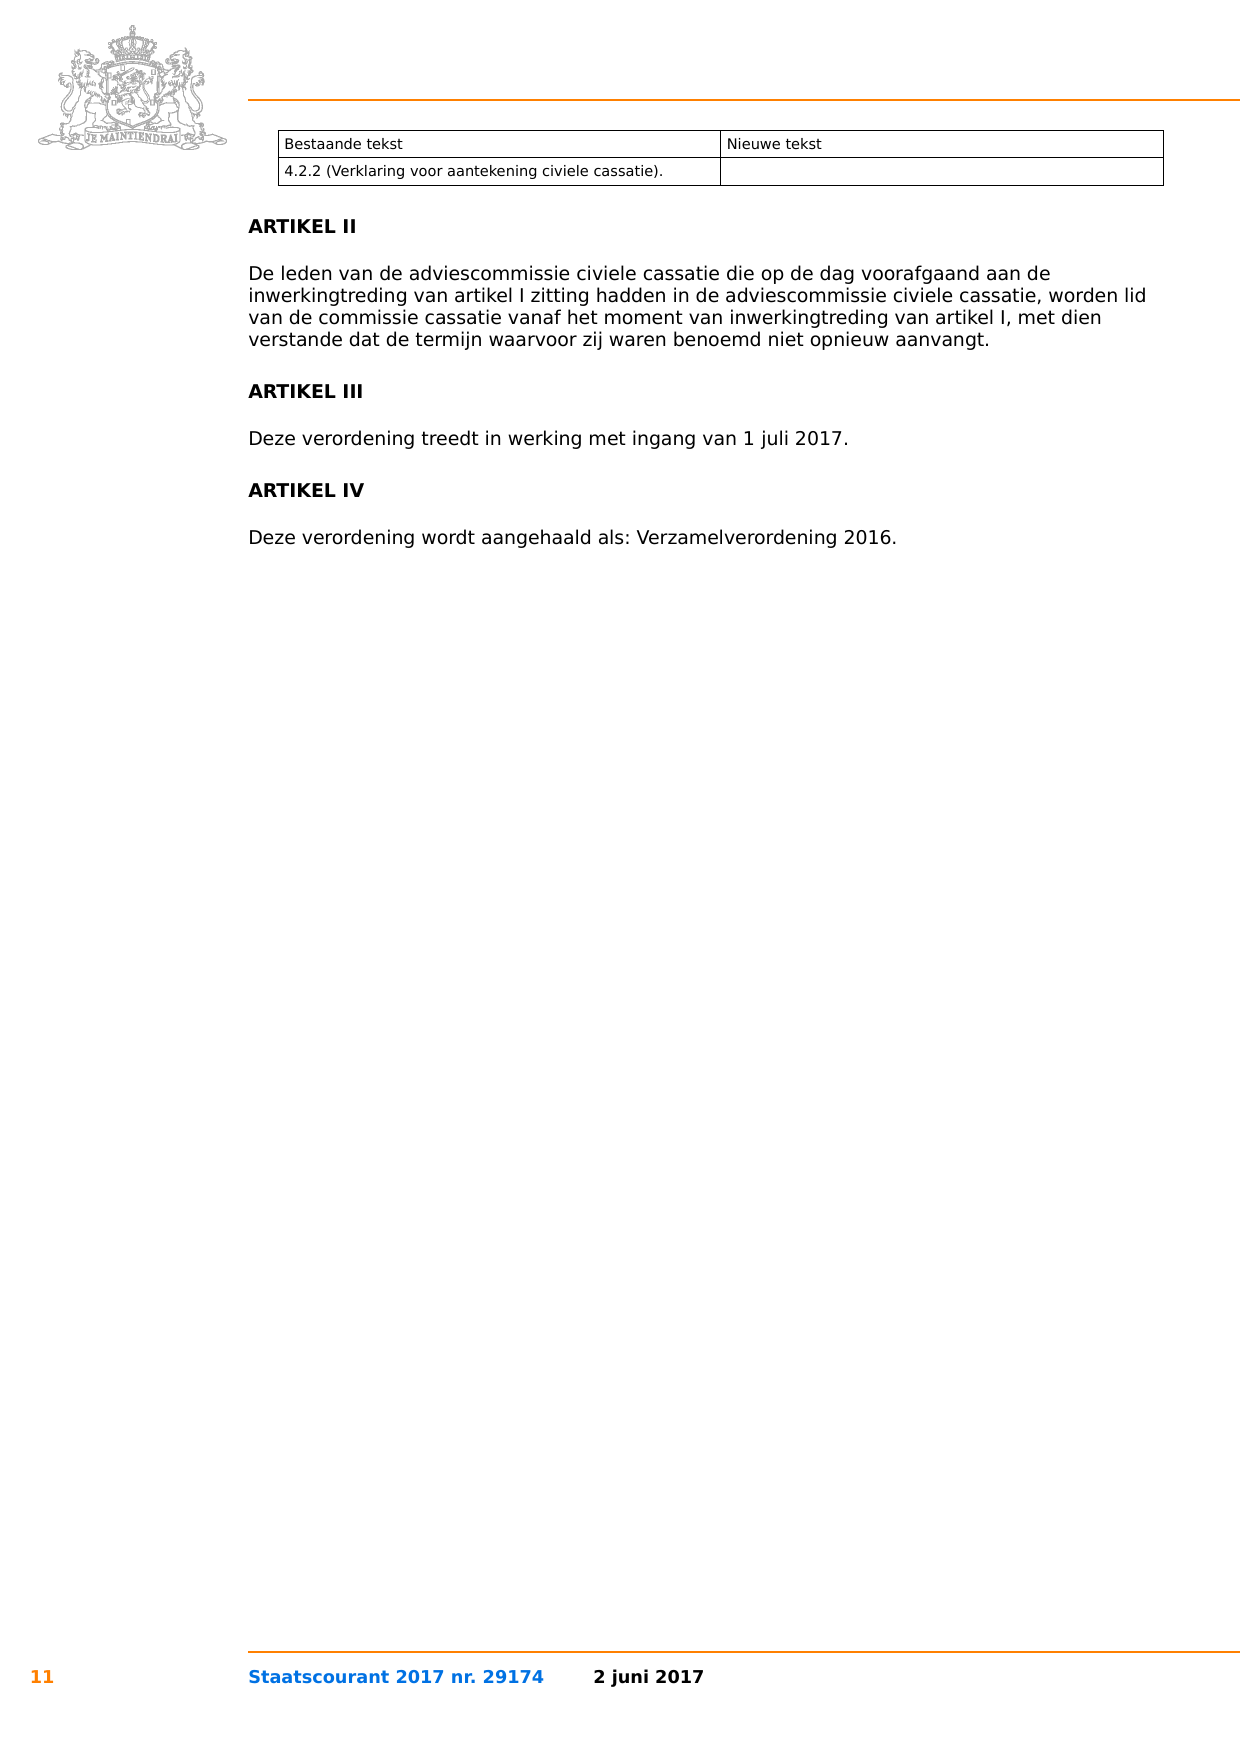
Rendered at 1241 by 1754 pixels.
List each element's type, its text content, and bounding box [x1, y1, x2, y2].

subtitle ARTIKEL IV [248, 479, 1163, 502]
table_cell 4.2.2 (Verklaring voor aantekening civiele cassatie). [279, 158, 720, 185]
table_header Bestaande tekst [279, 131, 720, 157]
picture [38, 25, 227, 150]
table_header Nieuwe tekst [721, 131, 1163, 157]
text Deze verordening wordt aangehaald als: Verzamelverordening 2016. [248, 527, 1163, 548]
table_cell [721, 158, 1163, 185]
text De leden van de adviescommissie civiele cassatie die op de dag voorafgaand aan de inwerkingtreding van artikel I zitting hadden in de adviescommissie civiele cassatie, worden lid van de commissie cassatie vanaf het moment van inwerkingtreding van artikel I, met dien verstande dat de termijn waarvoor zij waren benoemd niet opnieuw aanvangt. [248, 263, 1163, 351]
text Deze verordening treedt in werking met ingang van 1 juli 2017. [248, 428, 1163, 449]
subtitle ARTIKEL II [248, 216, 1163, 238]
subtitle ARTIKEL III [248, 381, 1163, 403]
